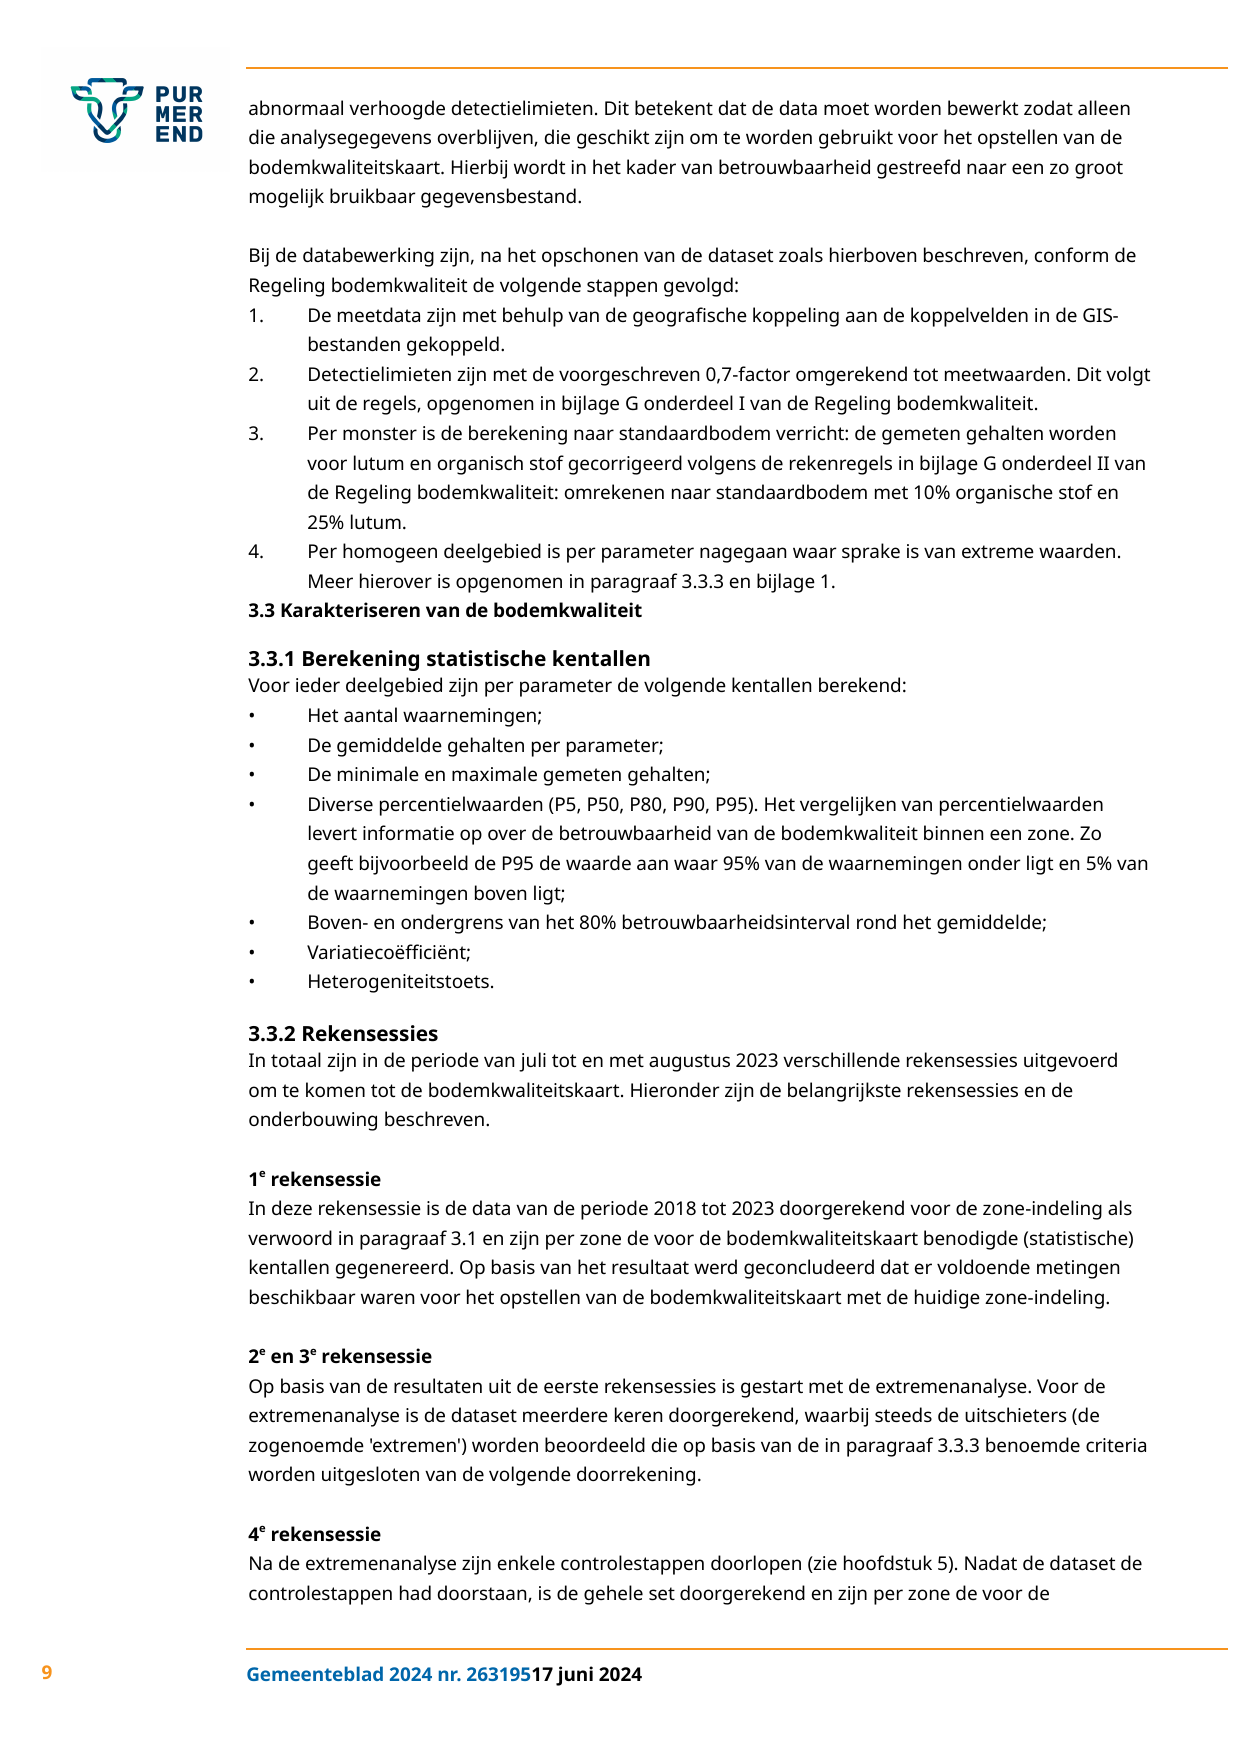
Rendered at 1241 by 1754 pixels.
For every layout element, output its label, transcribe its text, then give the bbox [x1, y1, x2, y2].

list Detectielimieten zijn met de voorgeschreven 0,7-factor omgerekend tot meetwaarden. Dit volgt uit de regels, opgenomen in bijlage G onderdeel I van de Regeling bodemkwaliteit. [248, 361, 1152, 416]
list Per homogeen deelgebied is per parameter nagegaan waar sprake is van extreme waarden. Meer hierover is opgenomen in paragraaf 3.3.3 en bijlage 1. [248, 538, 1152, 594]
text Op basis van de resultaten uit de eerste rekensessies is gestart met de extremenanalyse. Voor de extremenanalyse is de dataset meerdere keren doorgerekend, waarbij steeds de uitschieters (de zogenoemde 'extremen') worden beoordeeld die op basis van de in paragraaf 3.3.3 benoemde criteria worden uitgesloten van de volgende doorrekening. [248, 1373, 1152, 1487]
text In deze rekensessie is de data van de periode 2018 tot 2023 doorgerekend voor de zone-indeling als verwoord in paragraaf 3.1 en zijn per zone de voor de bodemkwaliteitskaart benodigde (statistische) kentallen gegenereerd. Op basis van het resultaat werd geconcludeerd dat er voldoende metingen beschikbaar waren voor het opstellen van de bodemkwaliteitskaart met de huidige zone-indeling. [248, 1195, 1152, 1310]
list Variatiecoëfficiënt; [248, 939, 1152, 965]
text 3.3.2 Rekensessies [248, 1019, 1152, 1047]
text abnormaal verhoogde detectielimieten. Dit betekent dat de data moet worden bewerkt zodat alleen die analysegegevens overblijven, die geschikt zijn om te worden gebruikt voor het opstellen van de bodemkwaliteitskaart. Hierbij wordt in het kader van betrouwbaarheid gestreefd naar een zo groot mogelijk bruikbaar gegevensbestand. [248, 95, 1152, 209]
text 4e rekensessie [248, 1521, 1152, 1546]
list Per monster is de berekening naar standaardbodem verricht: de gemeten gehalten worden voor lutum en organisch stof gecorrigeerd volgens de rekenregels in bijlage G onderdeel II van de Regeling bodemkwaliteit: omrekenen naar standaardbodem met 10% organische stof en 25% lutum. [248, 420, 1152, 535]
text 1e rekensessie [248, 1166, 1152, 1191]
text Voor ieder deelgebied zijn per parameter de volgende kentallen berekend: [248, 673, 1152, 698]
picture [41, 47, 231, 172]
list Diverse percentielwaarden (P5, P50, P80, P90, P95). Het vergelijken van percentielwaarden levert informatie op over de betrouwbaarheid van de bodemkwaliteit binnen een zone. Zo geeft bijvoorbeeld de P95 de waarde aan waar 95% van de waarnemingen onder ligt en 5% van de waarnemingen boven ligt; [248, 791, 1152, 906]
text 2e en 3e rekensessie [248, 1343, 1152, 1369]
text In totaal zijn in de periode van juli tot en met augustus 2023 verschillende rekensessies uitgevoerd om te komen tot de bodemkwaliteitskaart. Hieronder zijn de belangrijkste rekensessies en de onderbouwing beschreven. [248, 1047, 1152, 1132]
list De meetdata zijn met behulp van de geografische koppeling aan de koppelvelden in de GIS-bestanden gekoppeld. [248, 302, 1152, 357]
list De minimale en maximale gemeten gehalten; [248, 761, 1152, 787]
text Bij de databewerking zijn, na het opschonen van de dataset zoals hierboven beschreven, conform de Regeling bodemkwaliteit de volgende stappen gevolgd: [248, 243, 1152, 298]
text 3.3 Karakteriseren van de bodemkwaliteit [248, 598, 1152, 623]
text 3.3.1 Berekening statistische kentallen [248, 644, 1152, 673]
text Na de extremenanalyse zijn enkele controlestappen doorlopen (zie hoofdstuk 5). Nadat de dataset de controlestappen had doorstaan, is de gehele set doorgerekend en zijn per zone de voor de [248, 1550, 1152, 1606]
list Boven- en ondergrens van het 80% betrouwbaarheidsinterval rond het gemiddelde; [248, 909, 1152, 935]
list De gemiddelde gehalten per parameter; [248, 732, 1152, 758]
list Heterogeniteitstoets. [248, 968, 1152, 994]
list Het aantal waarnemingen; [248, 702, 1152, 728]
